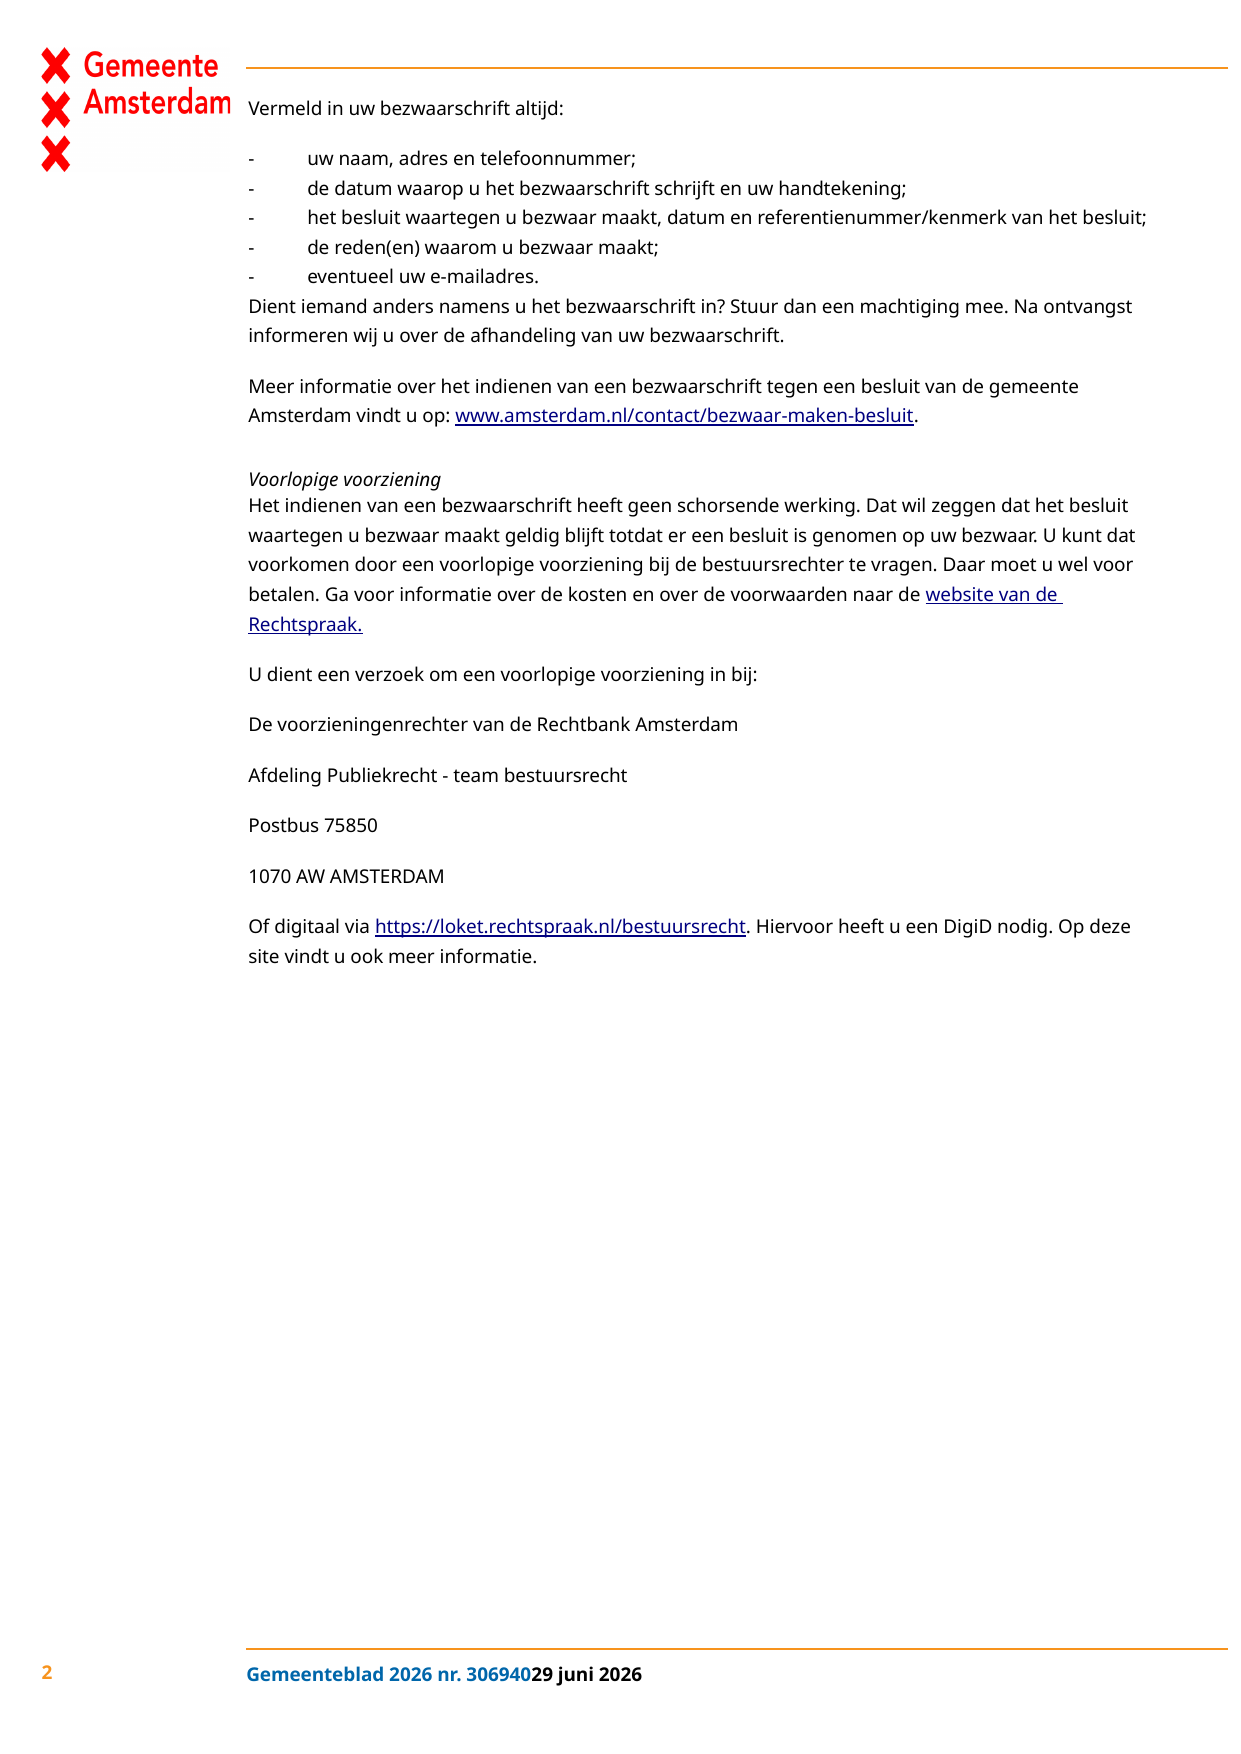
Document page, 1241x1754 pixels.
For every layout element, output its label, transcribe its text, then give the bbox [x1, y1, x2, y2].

text Of digitaal via https://loket.rechtspraak.nl/bestuursrecht. Hiervoor heeft u een DigiD nodig. Op deze site vindt u ook meer informatie. [248, 913, 1152, 968]
list uw naam, adres en telefoonnummer; [248, 145, 1152, 171]
list eventueel uw e-mailadres. [248, 263, 1152, 289]
text U dient een verzoek om een voorlopige voorziening in bij: [248, 661, 1152, 687]
picture [41, 47, 231, 172]
text Het indienen van een bezwaarschrift heeft geen schorsende werking. Dat wil zeggen dat het besluit waartegen u bezwaar maakt geldig blijft totdat er een besluit is genomen op uw bezwaar. U kunt dat voorkomen door een voorlopige voorziening bij de bestuursrechter te vragen. Daar moet u wel voor betalen. Ga voor informatie over de kosten en over de voorwaarden naar de website van de Rechtspraak. [248, 492, 1152, 636]
text 1070 AW AMSTERDAM [248, 863, 1152, 888]
text Afdeling Publiekrecht - team bestuursrecht [248, 762, 1152, 788]
list de reden(en) waarom u bezwaar maakt; [248, 234, 1152, 260]
text Voorlopige voorziening [248, 467, 1152, 492]
text Vermeld in uw bezwaarschrift altijd: [248, 95, 1152, 121]
list de datum waarop u het bezwaarschrift schrijft en uw handtekening; [248, 175, 1152, 201]
text Postbus 75850 [248, 812, 1152, 838]
text Meer informatie over het indienen van een bezwaarschrift tegen een besluit van de gemeente Amsterdam vindt u op: www.amsterdam.nl/contact/bezwaar-maken-besluit. [248, 373, 1152, 428]
list het besluit waartegen u bezwaar maakt, datum en referentienummer/kenmerk van het besluit; [248, 204, 1152, 230]
text Dient iemand anders namens u het bezwaarschrift in? Stuur dan een machtiging mee. Na ontvangst informeren wij u over de afhandeling van uw bezwaarschrift. [248, 293, 1152, 348]
text De voorzieningenrechter van de Rechtbank Amsterdam [248, 712, 1152, 737]
